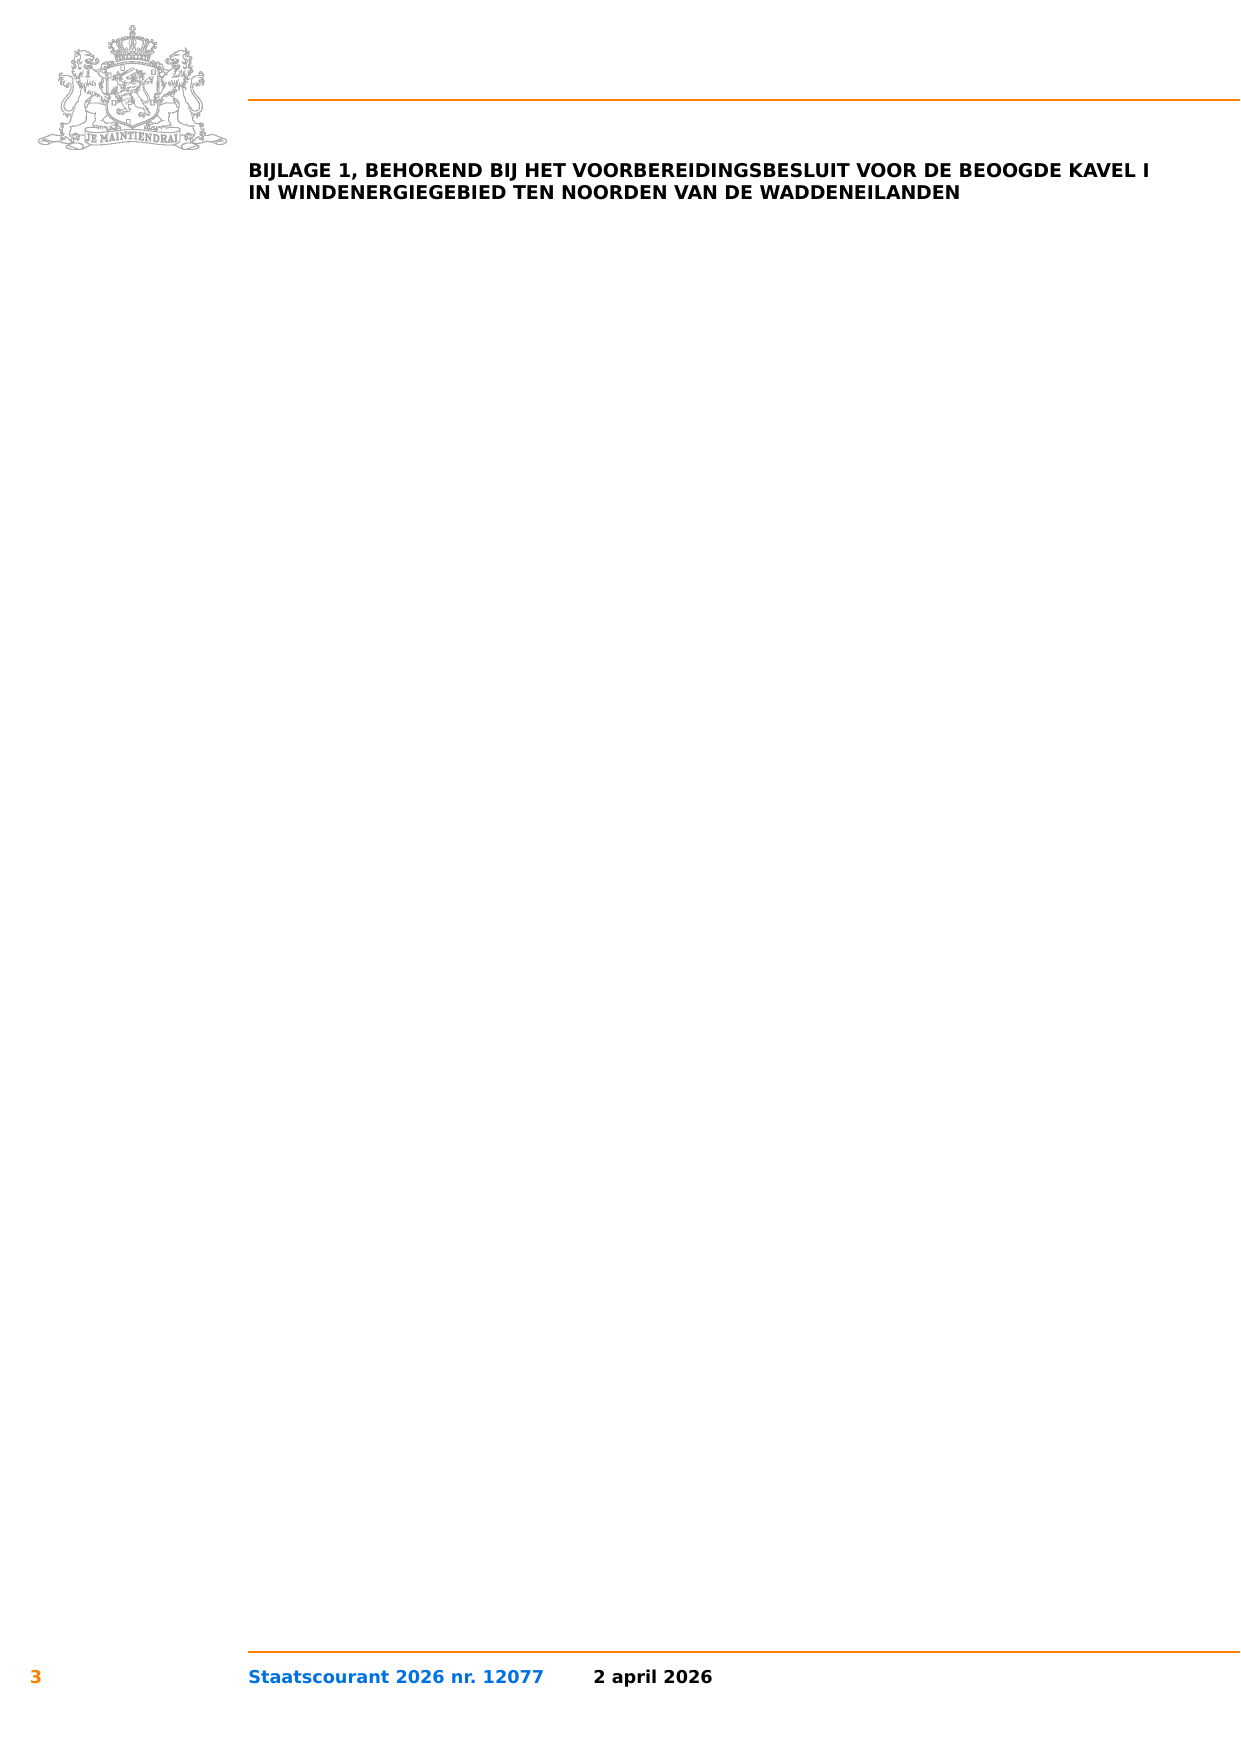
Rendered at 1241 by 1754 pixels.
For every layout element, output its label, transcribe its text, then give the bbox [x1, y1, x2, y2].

picture [38, 25, 227, 150]
subtitle BIJLAGE 1, BEHOREND BIJ HET VOORBEREIDINGSBESLUIT VOOR DE BEOOGDE KAVEL I IN WINDENERGIEGEBIED TEN NOORDEN VAN DE WADDENEILANDEN [248, 160, 1163, 204]
